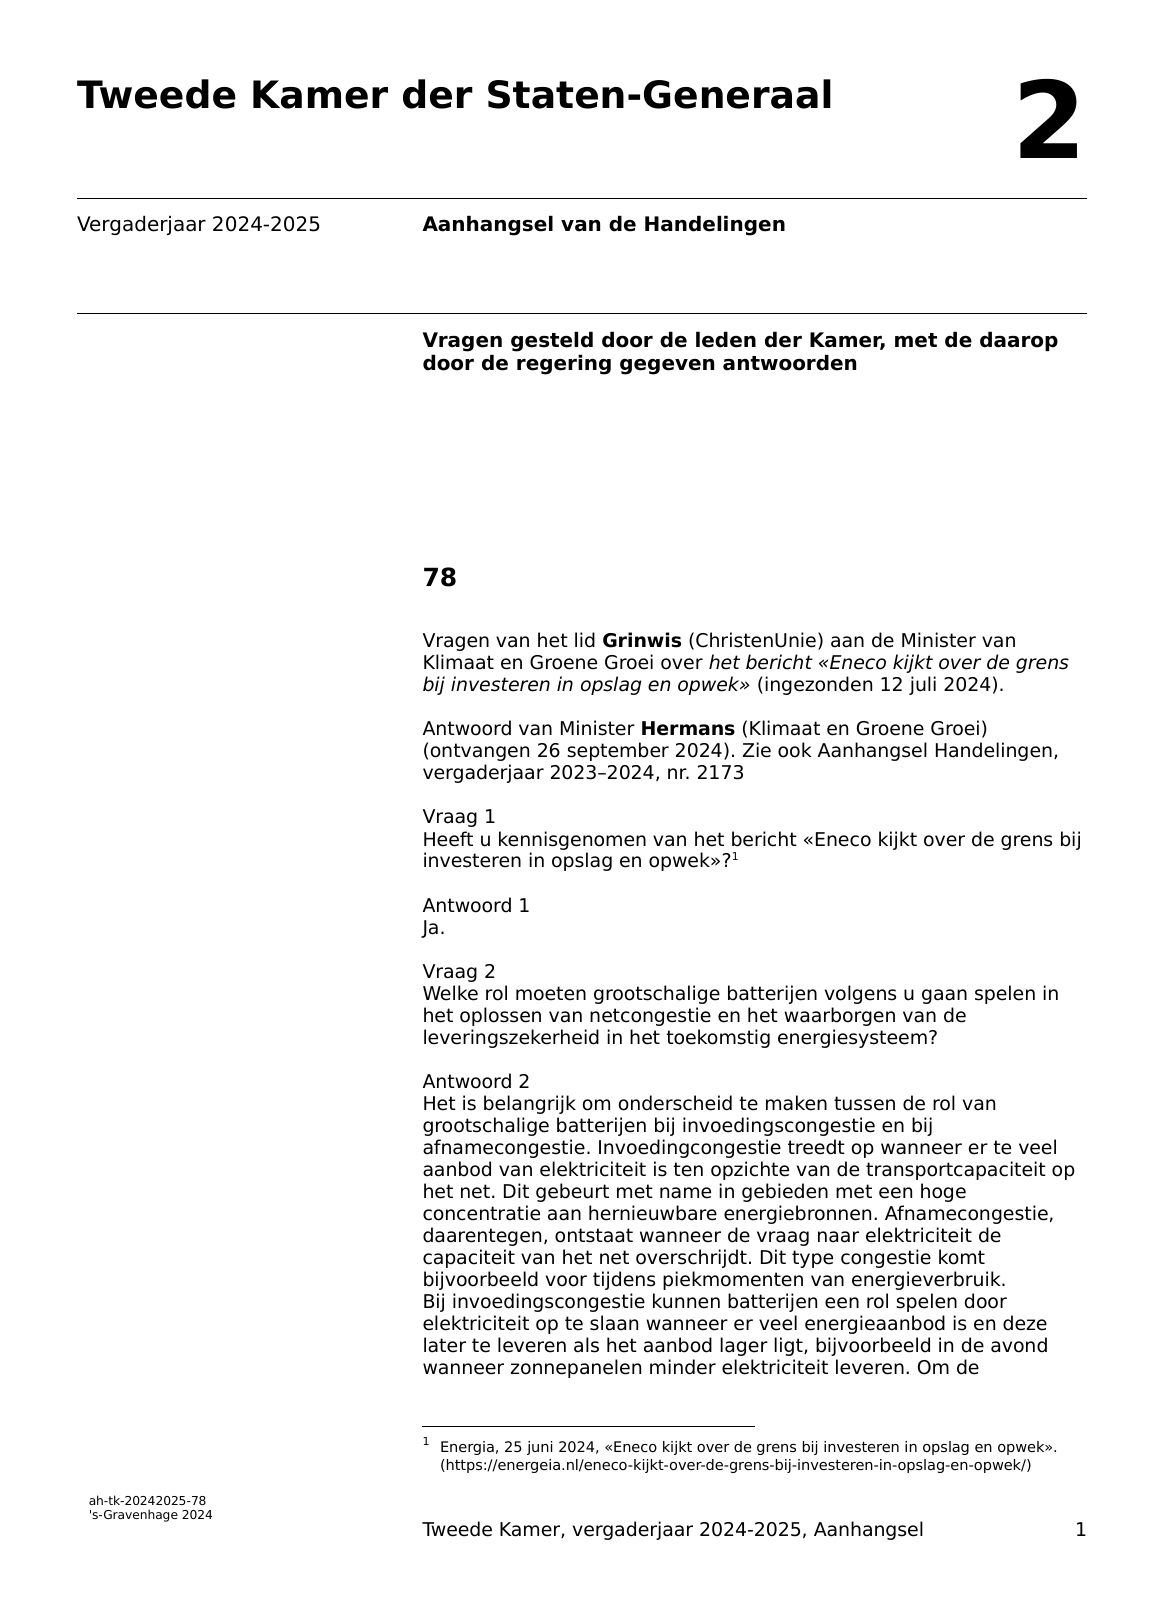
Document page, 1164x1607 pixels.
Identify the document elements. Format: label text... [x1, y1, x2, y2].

text Welke rol moeten grootschalige batterijen volgens u gaan spelen in het oplossen van netcongestie en het waarborgen van de leveringszekerheid in het toekomstig energiesysteem? [422, 983, 1087, 1049]
text Vraag 2 [422, 961, 1087, 983]
text ah-tk-20242025-78 [88, 1494, 323, 1508]
text Antwoord 1 [422, 894, 1087, 917]
text Antwoord 2 [422, 1071, 1087, 1093]
table_header Tweede Kamer der Staten-Generaal [77, 59, 886, 198]
text Ja. [422, 917, 1087, 938]
table_cell Vragen gesteld door de leden der Kamer, met de daarop door de regering gegeven antwoorden [422, 314, 1087, 375]
table_cell [77, 314, 422, 375]
table_cell Vergaderjaar 2024-2025 [77, 199, 422, 313]
text Energia, 25 juni 2024, «Eneco kijkt over de grens bij investeren in opslag en opwek». (https://energeia.nl/eneco-kijkt-over-de-grens-bij-investeren-in-opslag-en-opwek/) [422, 1435, 1087, 1474]
text Antwoord van Minister Hermans (Klimaat en Groene Groei) (ontvangen 26 september 2024). Zie ook Aanhangsel Handelingen, vergaderjaar 2023–2024, nr. 2173 [422, 718, 1087, 784]
text Bij invoedingscongestie kunnen batterijen een rol spelen door elektriciteit op te slaan wanneer er veel energieaanbod is en deze later te leveren als het aanbod lager ligt, bijvoorbeeld in de avond wanneer zonnepanelen minder elektriciteit leveren. Om de [422, 1291, 1087, 1378]
text Heeft u kennisgenomen van het bericht «Eneco kijkt over de grens bij investeren in opslag en opwek»? [422, 828, 1087, 872]
table_header 2 [886, 59, 1087, 198]
text 78 [422, 563, 1087, 592]
text Het is belangrijk om onderscheid te maken tussen de rol van grootschalige batterijen bij invoedingscongestie en bij afnamecongestie. Invoedingcongestie treedt op wanneer er te veel aanbod van elektriciteit is ten opzichte van de transportcapaciteit op het net. Dit gebeurt met name in gebieden met een hoge concentratie aan hernieuwbare energiebronnen. Afnamecongestie, daarentegen, ontstaat wanneer de vraag naar elektriciteit de capaciteit van het net overschrijdt. Dit type congestie komt bijvoorbeeld voor tijdens piekmomenten van energieverbruik. [422, 1093, 1087, 1291]
text Vraag 1 [422, 806, 1087, 828]
text 's-Gravenhage 2024 [88, 1508, 323, 1522]
text Vragen van het lid Grinwis (ChristenUnie) aan de Minister van Klimaat en Groene Groei over het bericht «Eneco kijkt over de grens bij investeren in opslag en opwek» (ingezonden 12 juli 2024). [422, 630, 1087, 696]
table_cell Aanhangsel van de Handelingen [422, 199, 1087, 313]
